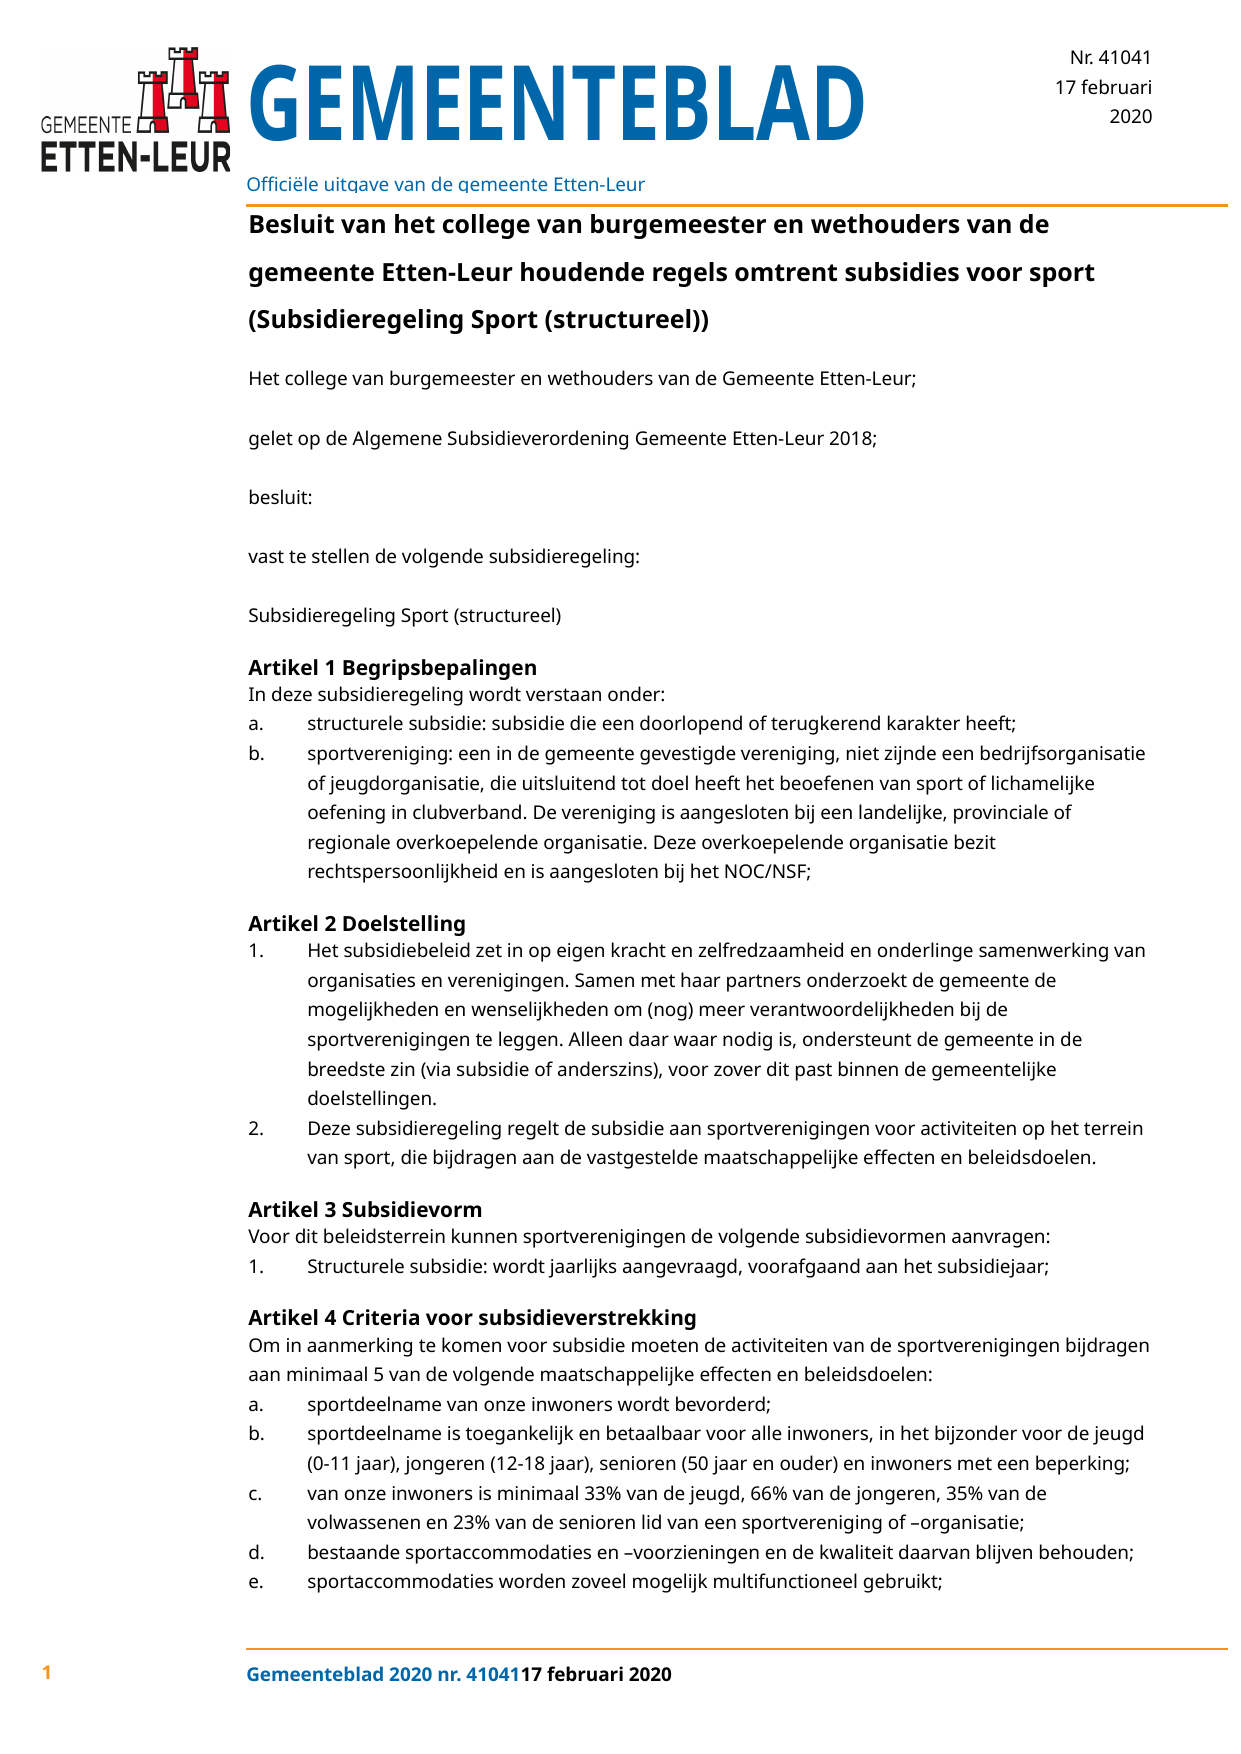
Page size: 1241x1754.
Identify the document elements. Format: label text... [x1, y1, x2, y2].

text Subsidieregeling Sport (structureel) [248, 602, 1152, 628]
text gelet op de Algemene Subsidieverordening Gemeente Etten-Leur 2018; [248, 425, 1152, 450]
text besluit: [248, 484, 1152, 509]
list sportvereniging: een in de gemeente gevestigde vereniging, niet zijnde een bedrijfsorganisatie of jeugdorganisatie, die uitsluitend tot doel heeft het beoefenen van sport of lichamelijke oefening in clubverband. De vereniging is aangesloten bij een landelijke, provinciale of regionale overkoepelende organisatie. Deze overkoepelende organisatie bezit rechtspersoonlijkheid en is aangesloten bij het NOC/NSF; [248, 740, 1152, 884]
list sportdeelname is toegankelijk en betaalbaar voor alle inwoners, in het bijzonder voor de jeugd (0-11 jaar), jongeren (12-18 jaar), senioren (50 jaar en ouder) en inwoners met een beperking; [248, 1421, 1152, 1476]
text Artikel 3 Subsidievorm [248, 1195, 1152, 1223]
text Artikel 4 Criteria voor subsidieverstrekking [248, 1303, 1152, 1332]
text In deze subsidieregeling wordt verstaan onder: [248, 681, 1152, 707]
text Het college van burgemeester en wethouders van de Gemeente Etten-Leur; [248, 366, 1152, 391]
list bestaande sportaccommodaties en –voorzieningen en de kwaliteit daarvan blijven behouden; [248, 1539, 1152, 1564]
list sportdeelname van onze inwoners wordt bevorderd; [248, 1391, 1152, 1417]
text Artikel 1 Begripsbepalingen [248, 653, 1152, 681]
list Deze subsidieregeling regelt de subsidie aan sportverenigingen voor activiteiten op het terrein van sport, die bijdragen aan de vastgestelde maatschappelijke effecten en beleidsdoelen. [248, 1115, 1152, 1170]
text Om in aanmerking te komen voor subsidie moeten de activiteiten van de sportverenigingen bijdragen aan minimaal 5 van de volgende maatschappelijke effecten en beleidsdoelen: [248, 1332, 1152, 1387]
list structurele subsidie: subsidie die een doorlopend of terugkerend karakter heeft; [248, 711, 1152, 736]
text Artikel 2 Doelstelling [248, 909, 1152, 937]
list Structurele subsidie: wordt jaarlijks aangevraagd, voorafgaand aan het subsidiejaar; [248, 1253, 1152, 1279]
list van onze inwoners is minimaal 33% van de jeugd, 66% van de jongeren, 35% van de volwassenen en 23% van de senioren lid van een sportvereniging of –organisatie; [248, 1480, 1152, 1535]
text Voor dit beleidsterrein kunnen sportverenigingen de volgende subsidievormen aanvragen: [248, 1223, 1152, 1249]
text Besluit van het college van burgemeester en wethouders van de gemeente Etten-Leur houdende regels omtrent subsidies voor sport (Subsidieregeling Sport (structureel)) [248, 207, 1152, 336]
picture [41, 47, 231, 172]
list Het subsidiebeleid zet in op eigen kracht en zelfredzaamheid en onderlinge samenwerking van organisaties en verenigingen. Samen met haar partners onderzoekt de gemeente de mogelijkheden en wenselijkheden om (nog) meer verantwoordelijkheden bij de sportverenigingen te leggen. Alleen daar waar nodig is, ondersteunt de gemeente in de breedste zin (via subsidie of anderszins), voor zover dit past binnen de gemeentelijke doelstellingen. [248, 937, 1152, 1111]
list sportaccommodaties worden zoveel mogelijk multifunctioneel gebruikt; [248, 1568, 1152, 1594]
text vast te stellen de volgende subsidieregeling: [248, 543, 1152, 569]
